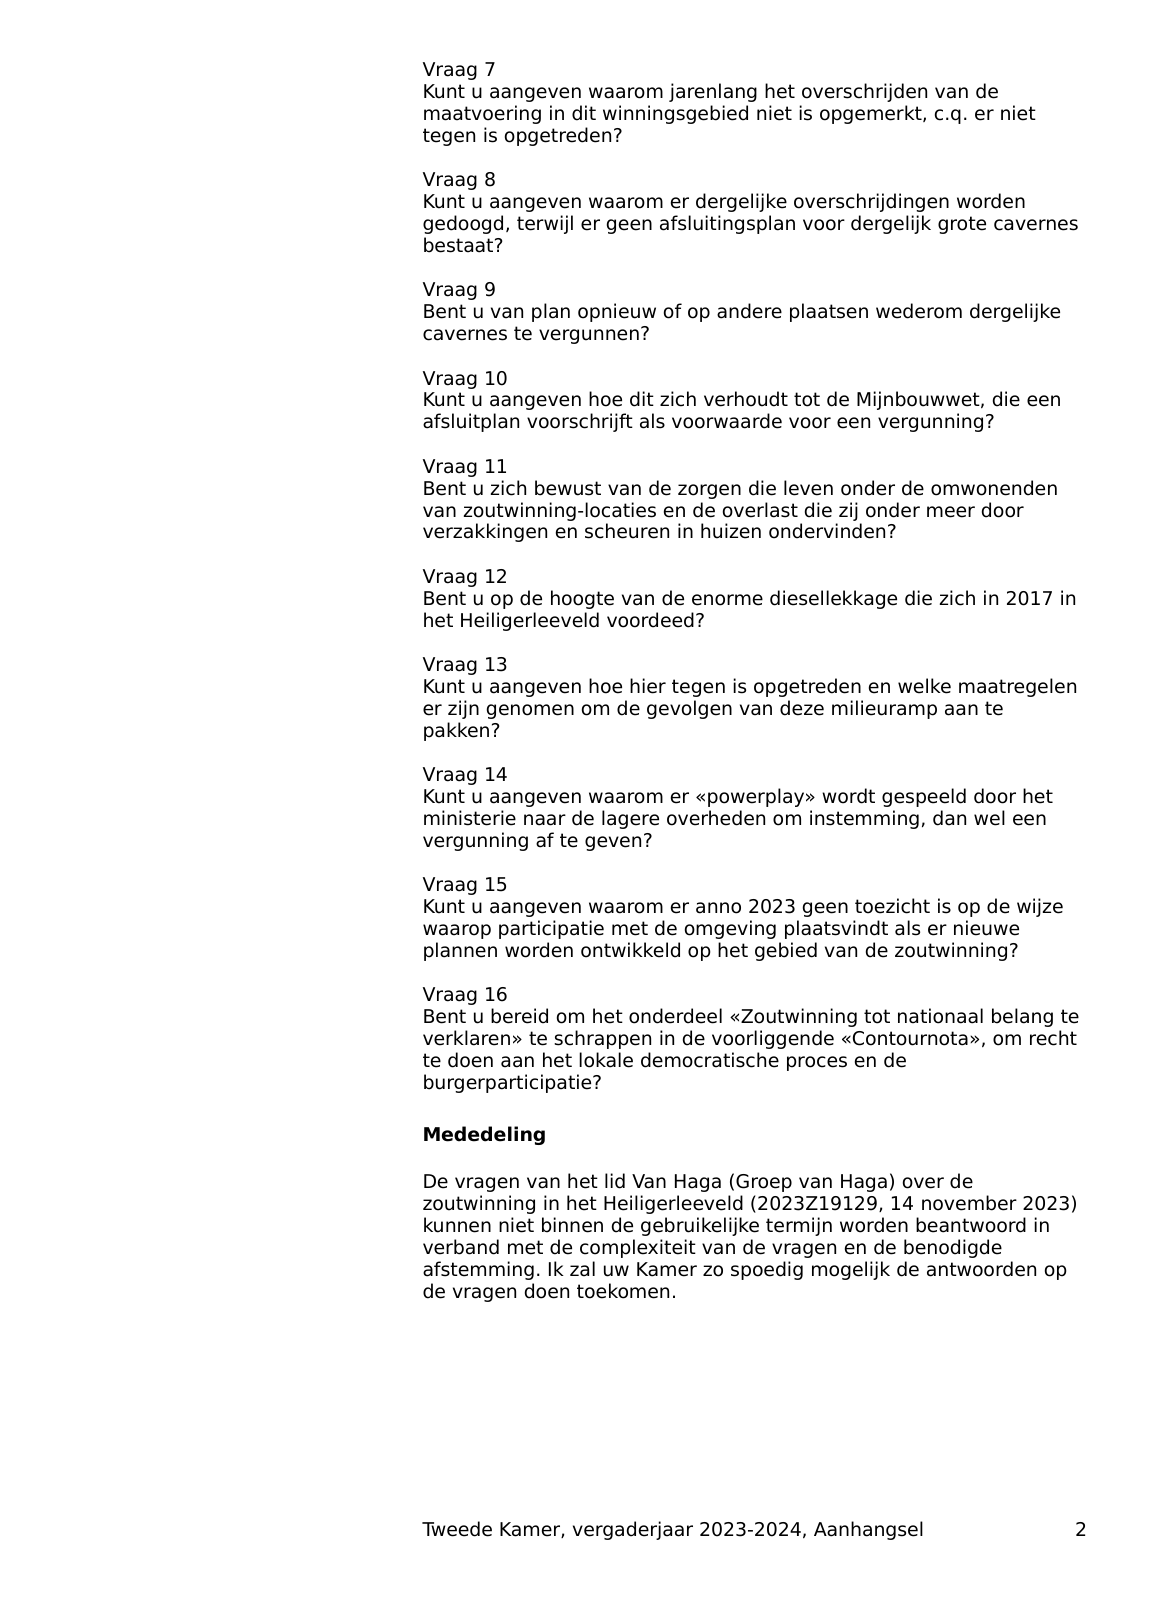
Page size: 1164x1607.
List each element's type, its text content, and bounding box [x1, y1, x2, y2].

text Kunt u aangeven waarom er anno 2023 geen toezicht is op de wijze waarop participatie met de omgeving plaatsvindt als er nieuwe plannen worden ontwikkeld op het gebied van de zoutwinning? [422, 896, 1087, 962]
text Vraag 10 [422, 367, 1087, 389]
text Vraag 14 [422, 764, 1087, 786]
text Vraag 16 [422, 984, 1087, 1006]
text Kunt u aangeven hoe hier tegen is opgetreden en welke maatregelen er zijn genomen om de gevolgen van deze milieuramp aan te pakken? [422, 676, 1087, 742]
text Kunt u aangeven waarom jarenlang het overschrijden van de maatvoering in dit winningsgebied niet is opgemerkt, c.q. er niet tegen is opgetreden? [422, 81, 1087, 147]
subtitle Mededeling [422, 1124, 1087, 1146]
text Bent u bereid om het onderdeel «Zoutwinning tot nationaal belang te verklaren» te schrappen in de voorliggende «Contournota», om recht te doen aan het lokale democratische proces en de burgerparticipatie? [422, 1006, 1087, 1094]
text Vraag 15 [422, 874, 1087, 896]
text Bent u van plan opnieuw of op andere plaatsen wederom dergelijke cavernes te vergunnen? [422, 301, 1087, 345]
text Vraag 12 [422, 566, 1087, 588]
text Vraag 11 [422, 456, 1087, 477]
text De vragen van het lid Van Haga (Groep van Haga) over de zoutwinning in het Heiligerleeveld (2023Z19129, 14 november 2023) kunnen niet binnen de gebruikelijke termijn worden beantwoord in verband met de complexiteit van de vragen en de benodigde afstemming. Ik zal uw Kamer zo spoedig mogelijk de antwoorden op de vragen doen toekomen. [422, 1171, 1087, 1303]
text Bent u op de hoogte van de enorme diesellekkage die zich in 2017 in het Heiligerleeveld voordeed? [422, 588, 1087, 632]
text Vraag 7 [422, 59, 1087, 81]
text Vraag 9 [422, 279, 1087, 301]
text Bent u zich bewust van de zorgen die leven onder de omwonenden van zoutwinning-locaties en de overlast die zij onder meer door verzakkingen en scheuren in huizen ondervinden? [422, 477, 1087, 543]
text Kunt u aangeven waarom er «powerplay» wordt gespeeld door het ministerie naar de lagere overheden om instemming, dan wel een vergunning af te geven? [422, 786, 1087, 852]
text Vraag 13 [422, 654, 1087, 676]
text Vraag 8 [422, 169, 1087, 191]
text Kunt u aangeven waarom er dergelijke overschrijdingen worden gedoogd, terwijl er geen afsluitingsplan voor dergelijk grote cavernes bestaat? [422, 191, 1087, 257]
text Kunt u aangeven hoe dit zich verhoudt tot de Mijnbouwwet, die een afsluitplan voorschrijft als voorwaarde voor een vergunning? [422, 389, 1087, 433]
